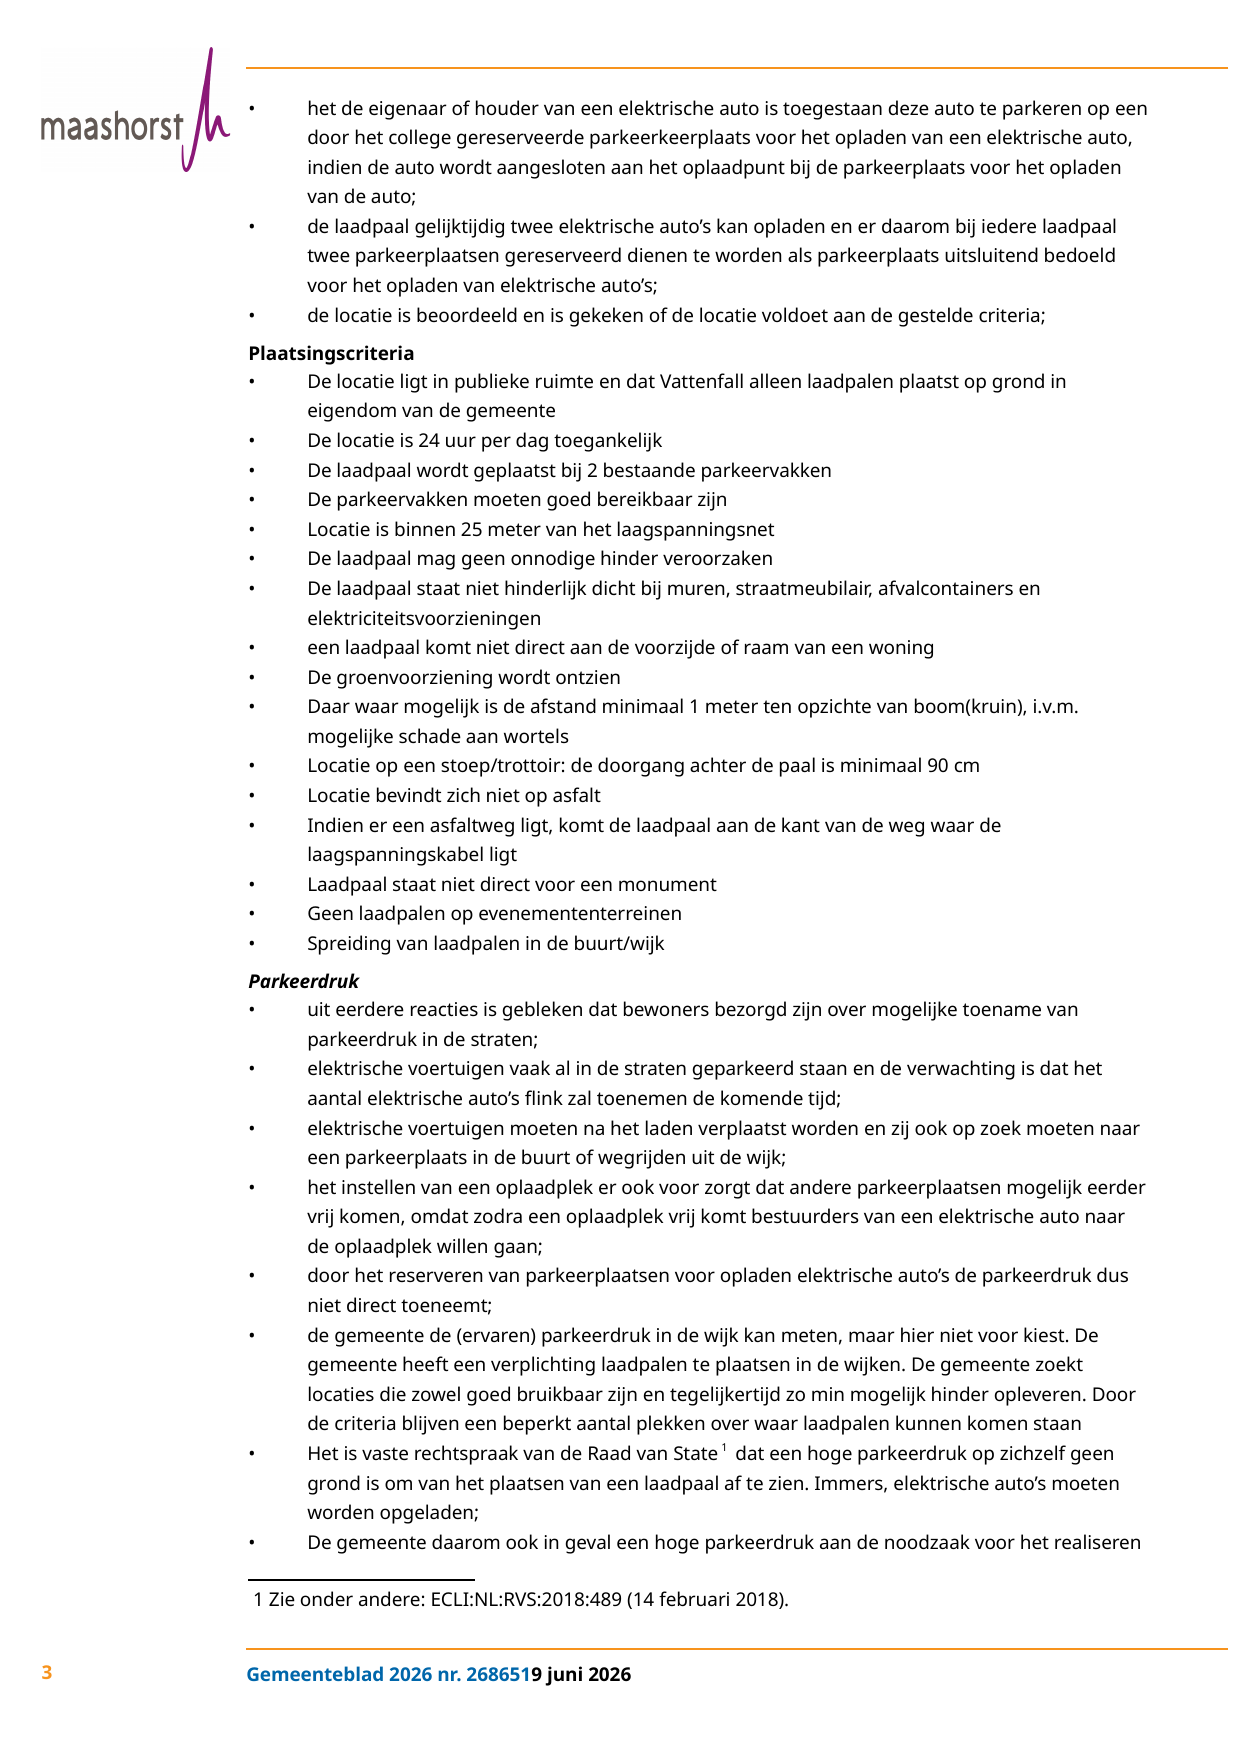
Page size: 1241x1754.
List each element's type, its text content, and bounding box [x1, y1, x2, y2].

list de gemeente de (ervaren) parkeerdruk in de wijk kan meten, maar hier niet voor kiest. De gemeente heeft een verplichting laadpalen te plaatsen in de wijken. De gemeente zoekt locaties die zowel goed bruikbaar zijn en tegelijkertijd zo min mogelijk hinder opleveren. Door de criteria blijven een beperkt aantal plekken over waar laadpalen kunnen komen staan [248, 1322, 1152, 1436]
list Spreiding van laadpalen in de buurt/wijk [248, 930, 1152, 956]
list De gemeente daarom ook in geval een hoge parkeerdruk aan de noodzaak voor het realiseren [248, 1529, 1152, 1555]
list Het is vaste rechtspraak van de Raad van State dat een hoge parkeerdruk op zichzelf geen grond is om van het plaatsen van een laadpaal af te zien. Immers, elektrische auto’s moeten worden opgeladen; [248, 1440, 1152, 1525]
list Laadpaal staat niet direct voor een monument [248, 871, 1152, 897]
list elektrische voertuigen moeten na het laden verplaatst worden en zij ook op zoek moeten naar een parkeerplaats in de buurt of wegrijden uit de wijk; [248, 1115, 1152, 1170]
list de locatie is beoordeeld en is gekeken of de locatie voldoet aan de gestelde criteria; [248, 302, 1152, 328]
list De laadpaal mag geen onnodige hinder veroorzaken [248, 546, 1152, 571]
list Locatie op een stoep/trottoir: de doorgang achter de paal is minimaal 90 cm [248, 753, 1152, 778]
text Parkeerdruk [248, 968, 1152, 994]
list De laadpaal wordt geplaatst bij 2 bestaande parkeervakken [248, 457, 1152, 483]
list Locatie is binnen 25 meter van het laagspanningsnet [248, 516, 1152, 542]
list Daar waar mogelijk is de afstand minimaal 1 meter ten opzichte van boom(kruin), i.v.m. mogelijke schade aan wortels [248, 693, 1152, 749]
list Indien er een asfaltweg ligt, komt de laadpaal aan de kant van de weg waar de laagspanningskabel ligt [248, 812, 1152, 867]
list De laadpaal staat niet hinderlijk dicht bij muren, straatmeubilair, afvalcontainers en elektriciteitsvoorzieningen [248, 575, 1152, 631]
list het instellen van een oplaadplek er ook voor zorgt dat andere parkeerplaatsen mogelijk eerder vrij komen, omdat zodra een oplaadplek vrij komt bestuurders van een elektrische auto naar de oplaadplek willen gaan; [248, 1174, 1152, 1259]
list elektrische voertuigen vaak al in de straten geparkeerd staan en de verwachting is dat het aantal elektrische auto’s flink zal toenemen de komende tijd; [248, 1056, 1152, 1111]
list een laadpaal komt niet direct aan de voorzijde of raam van een woning [248, 634, 1152, 660]
list De groenvoorziening wordt ontzien [248, 664, 1152, 690]
list Locatie bevindt zich niet op asfalt [248, 782, 1152, 808]
list De locatie is 24 uur per dag toegankelijk [248, 427, 1152, 453]
list het de eigenaar of houder van een elektrische auto is toegestaan deze auto te parkeren op een door het college gereserveerde parkeerkeerplaats voor het opladen van een elektrische auto, indien de auto wordt aangesloten aan het oplaadpunt bij de parkeerplaats voor het opladen van de auto; [248, 95, 1152, 209]
list uit eerdere reacties is gebleken dat bewoners bezorgd zijn over mogelijke toename van parkeerdruk in de straten; [248, 996, 1152, 1052]
list Zie onder andere: ECLI:NL:RVS:2018:489 (14 februari 2018). [248, 1586, 1152, 1612]
list Geen laadpalen op evenemententerreinen [248, 901, 1152, 926]
list De locatie ligt in publieke ruimte en dat Vattenfall alleen laadpalen plaatst op grond in eigendom van de gemeente [248, 368, 1152, 423]
list door het reserveren van parkeerplaatsen voor opladen elektrische auto’s de parkeerdruk dus niet direct toeneemt; [248, 1263, 1152, 1318]
list De parkeervakken moeten goed bereikbaar zijn [248, 486, 1152, 512]
text Plaatsingscriteria [248, 340, 1152, 366]
picture [41, 47, 231, 172]
list de laadpaal gelijktijdig twee elektrische auto’s kan opladen en er daarom bij iedere laadpaal twee parkeerplaatsen gereserveerd dienen te worden als parkeerplaats uitsluitend bedoeld voor het opladen van elektrische auto’s; [248, 213, 1152, 298]
